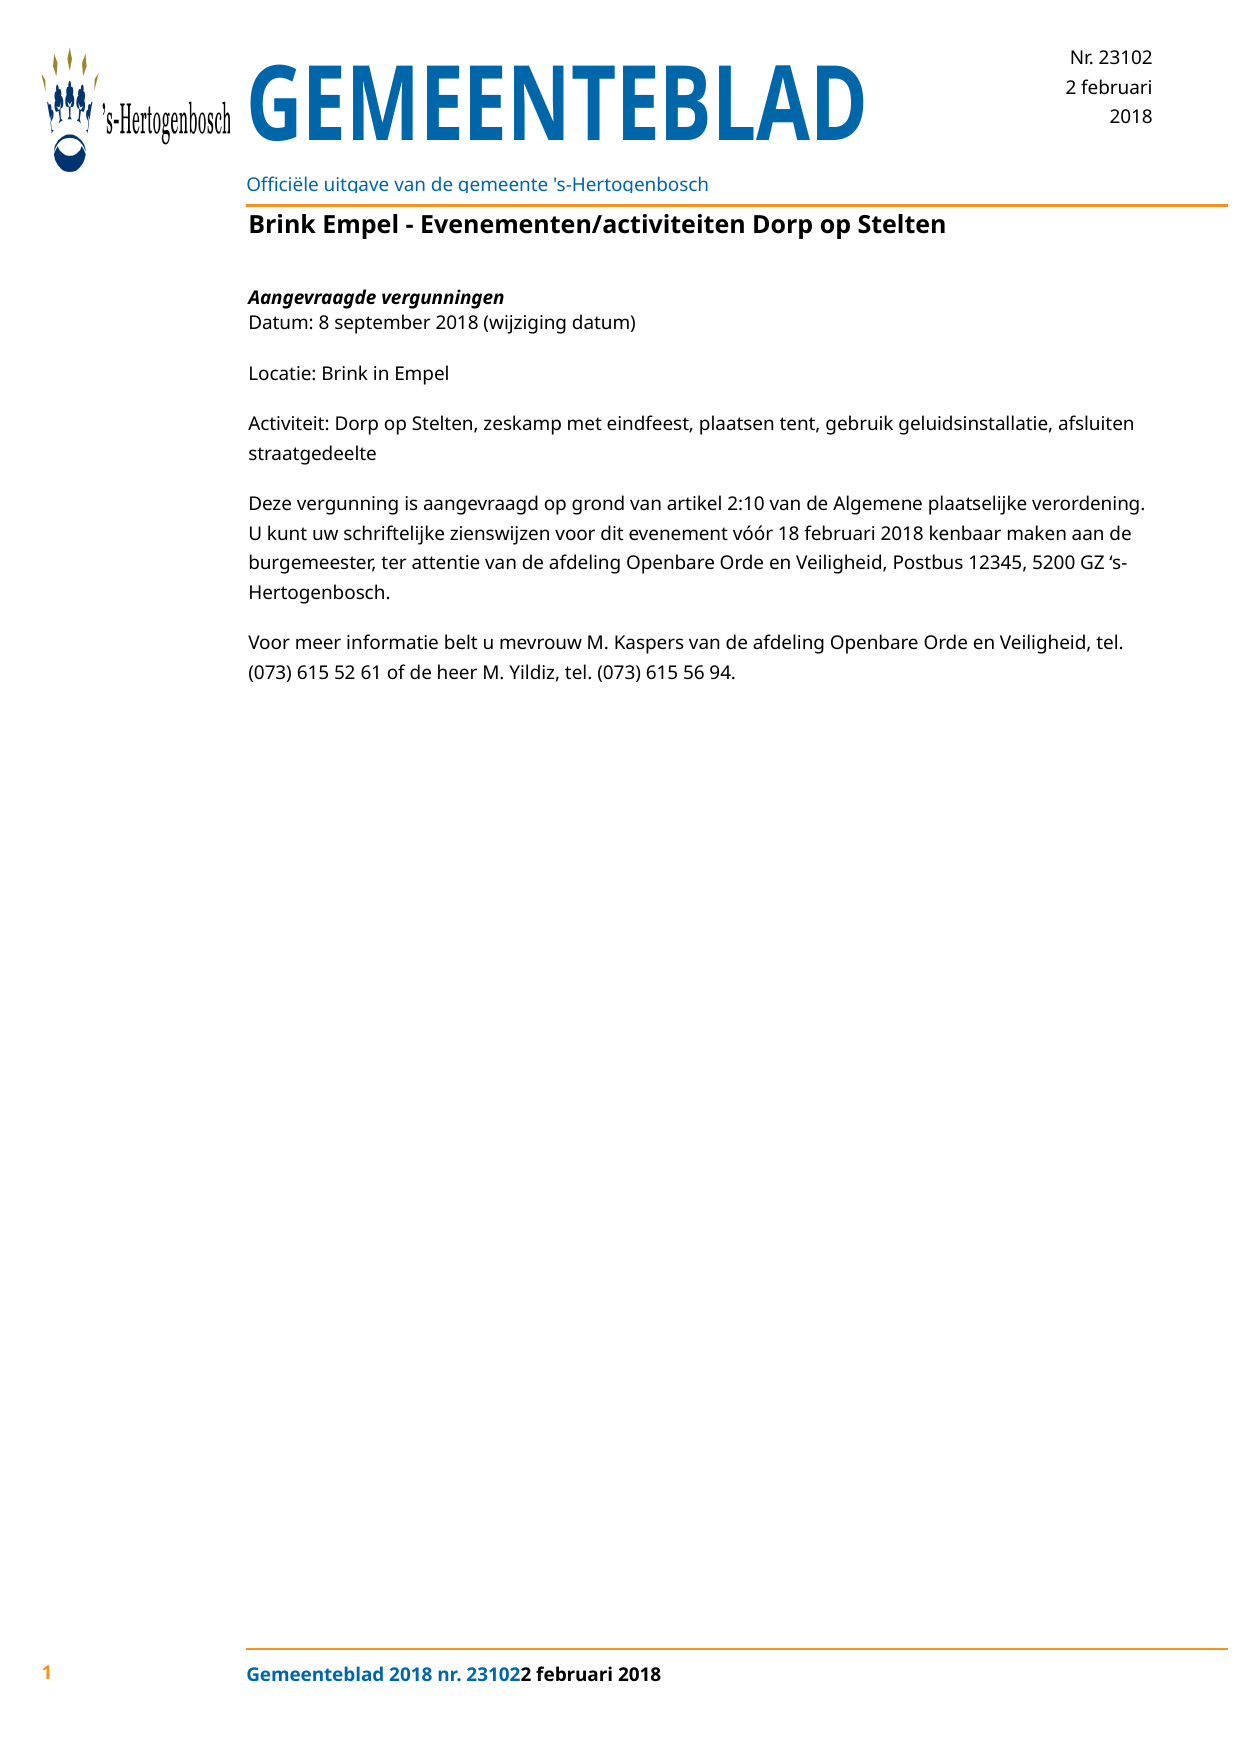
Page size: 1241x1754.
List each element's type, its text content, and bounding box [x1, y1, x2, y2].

picture [41, 47, 231, 172]
text Datum: 8 september 2018 (wijziging datum) [248, 309, 1152, 335]
text Voor meer informatie belt u mevrouw M. Kaspers van de afdeling Openbare Orde en Veiligheid, tel. (073) 615 52 61 of de heer M. Yildiz, tel. (073) 615 56 94. [248, 629, 1152, 685]
text Deze vergunning is aangevraagd op grond van artikel 2:10 van de Algemene plaatselijke verordening. U kunt uw schriftelijke zienswijzen voor dit evenement vóór 18 februari 2018 kenbaar maken aan de burgemeester, ter attentie van de afdeling Openbare Orde en Veiligheid, Postbus 12345, 5200 GZ ‘s-Hertogenbosch. [248, 490, 1152, 605]
text Aangevraagde vergunningen [248, 284, 1152, 309]
text Activiteit: Dorp op Stelten, zeskamp met eindfeest, plaatsen tent, gebruik geluidsinstallatie, afsluiten straatgedeelte [248, 410, 1152, 466]
text Locatie: Brink in Empel [248, 360, 1152, 386]
text Brink Empel - Evenementen/activiteiten Dorp op Stelten [248, 207, 1152, 241]
